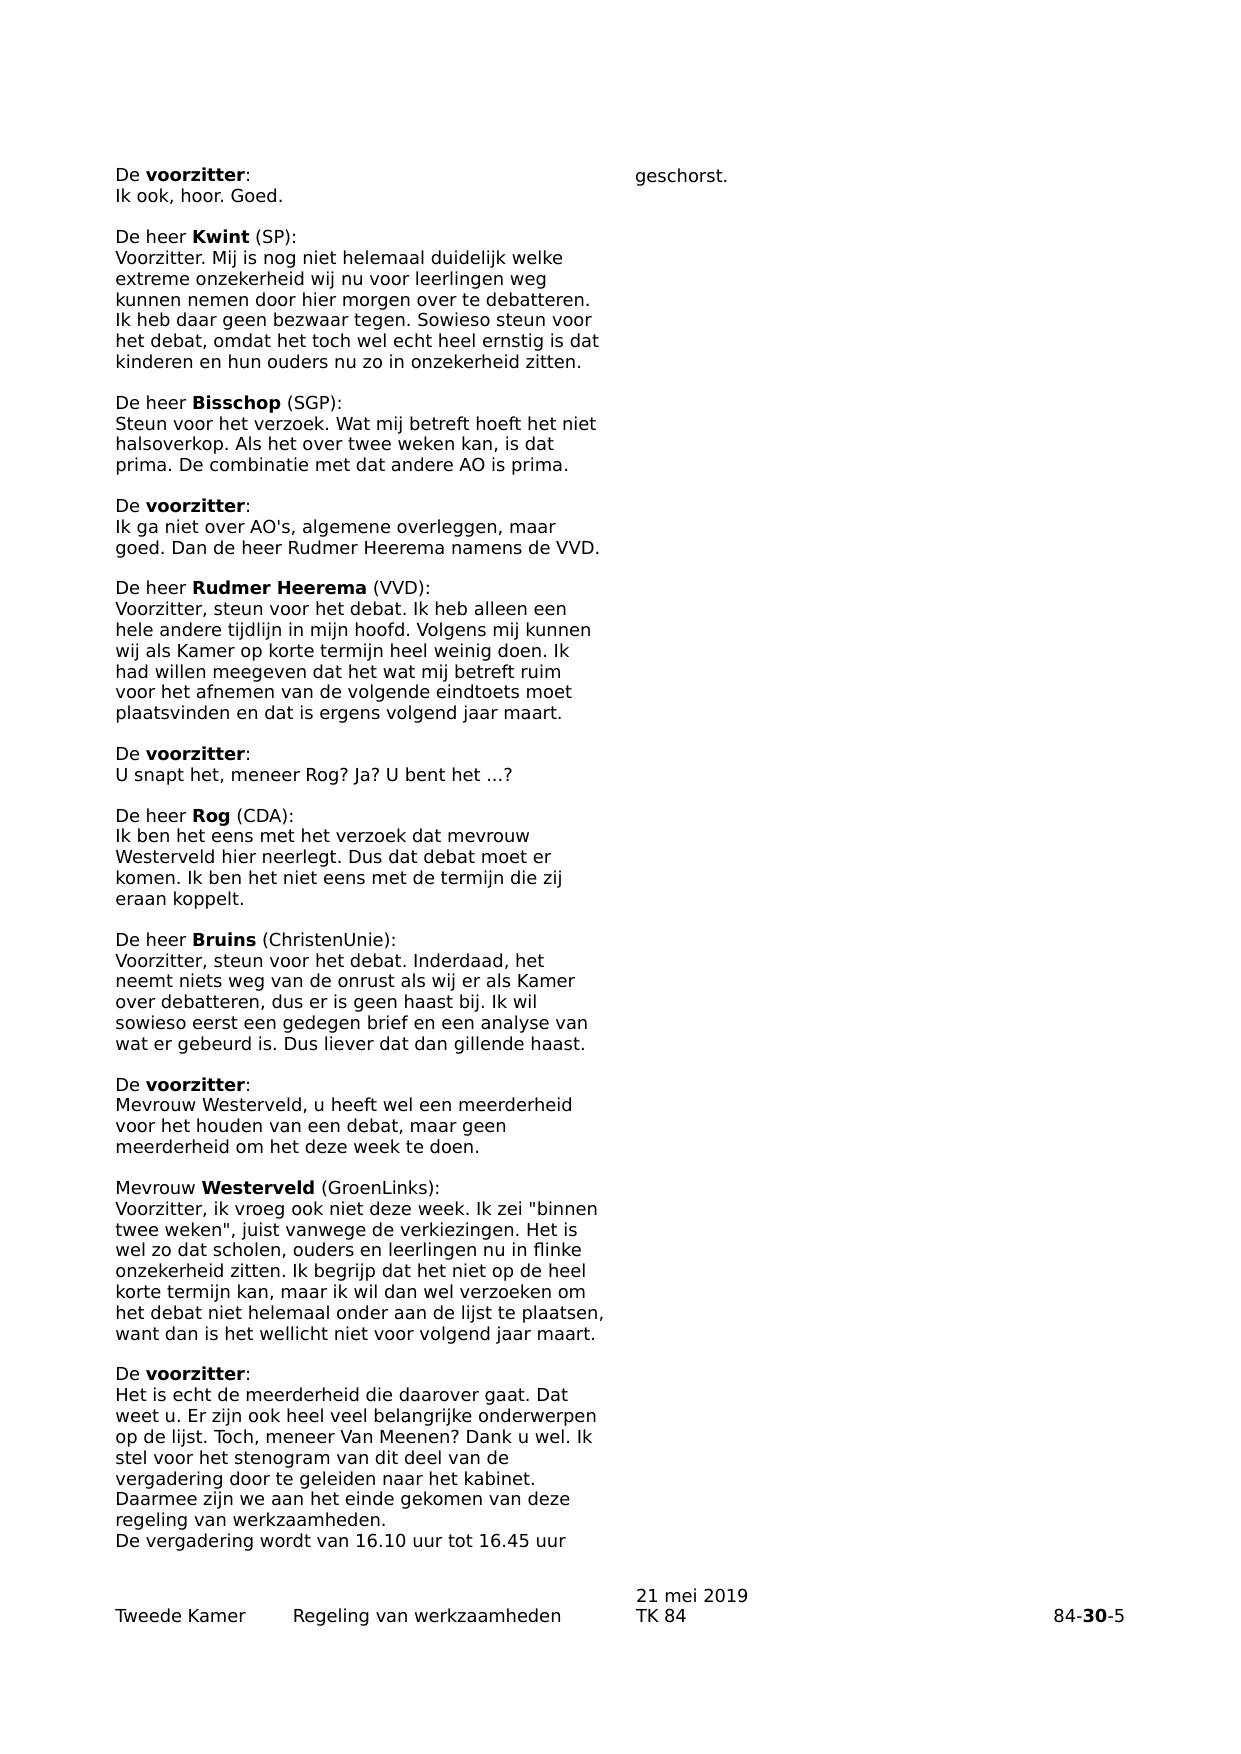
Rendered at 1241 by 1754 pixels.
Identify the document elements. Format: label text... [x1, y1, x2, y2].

text De voorzitter: [115, 744, 605, 765]
text De voorzitter: [115, 165, 605, 186]
text De voorzitter: [115, 1074, 605, 1095]
text Steun voor het verzoek. Wat mij betreft hoeft het niet halsoverkop. Als het over twee weken kan, is dat prima. De combinatie met dat andere AO is prima. [115, 413, 605, 476]
text Mevrouw Westerveld (GroenLinks): [115, 1178, 605, 1198]
text De voorzitter: [115, 496, 605, 517]
text Daarmee zijn we aan het einde gekomen van deze regeling van werkzaamheden. [115, 1489, 605, 1531]
text De vergadering wordt van 16.10 uur tot 16.45 uur [115, 1531, 605, 1552]
text De heer Rog (CDA): [115, 806, 605, 826]
text De heer Kwint (SP): [115, 227, 605, 248]
text Ik ben het eens met het verzoek dat mevrouw Westerveld hier neerlegt. Dus dat debat moet er komen. Ik ben het niet eens met de termijn die zij eraan koppelt. [115, 826, 605, 909]
text Ik ga niet over AO's, algemene overleggen, maar goed. Dan de heer Rudmer Heerema namens de VVD. [115, 517, 605, 558]
text De heer Bisschop (SGP): [115, 393, 605, 413]
text Voorzitter, steun voor het debat. Ik heb alleen een hele andere tijdlijn in mijn hoofd. Volgens mij kunnen wij als Kamer op korte termijn heel weinig doen. Ik had willen meegeven dat het wat mij betreft ruim voor het afnemen van de volgende eindtoets moet plaatsvinden en dat is ergens volgend jaar maart. [115, 599, 605, 724]
text De voorzitter: [115, 1364, 605, 1385]
text U snapt het, meneer Rog? Ja? U bent het ...? [115, 765, 605, 786]
text Voorzitter. Mij is nog niet helemaal duidelijk welke extreme onzekerheid wij nu voor leerlingen weg kunnen nemen door hier morgen over te debatteren. Ik heb daar geen bezwaar tegen. Sowieso steun voor het debat, omdat het toch wel echt heel ernstig is dat kinderen en hun ouders nu zo in onzekerheid zitten. [115, 248, 605, 373]
text Het is echt de meerderheid die daarover gaat. Dat weet u. Er zijn ook heel veel belangrijke onderwerpen op de lijst. Toch, meneer Van Meenen? Dank u wel. Ik stel voor het stenogram van dit deel van de vergadering door te geleiden naar het kabinet. [115, 1385, 605, 1489]
text Voorzitter, steun voor het debat. Inderdaad, het neemt niets weg van de onrust als wij er als Kamer over debatteren, dus er is geen haast bij. Ik wil sowieso eerst een gedegen brief en een analyse van wat er gebeurd is. Dus liever dat dan gillende haast. [115, 950, 605, 1054]
text De heer Rudmer Heerema (VVD): [115, 578, 605, 599]
text Voorzitter, ik vroeg ook niet deze week. Ik zei "binnen twee weken", juist vanwege de verkiezingen. Het is wel zo dat scholen, ouders en leerlingen nu in flinke onzekerheid zitten. Ik begrijp dat het niet op de heel korte termijn kan, maar ik wil dan wel verzoeken om het debat niet helemaal onder aan de lijst te plaatsen, want dan is het wellicht niet voor volgend jaar maart. [115, 1198, 605, 1344]
text De heer Bruins (ChristenUnie): [115, 929, 605, 950]
text Ik ook, hoor. Goed. [115, 186, 605, 207]
text Mevrouw Westerveld, u heeft wel een meerderheid voor het houden van een debat, maar geen meerderheid om het deze week te doen. [115, 1095, 605, 1158]
text geschorst. [635, 165, 1125, 186]
